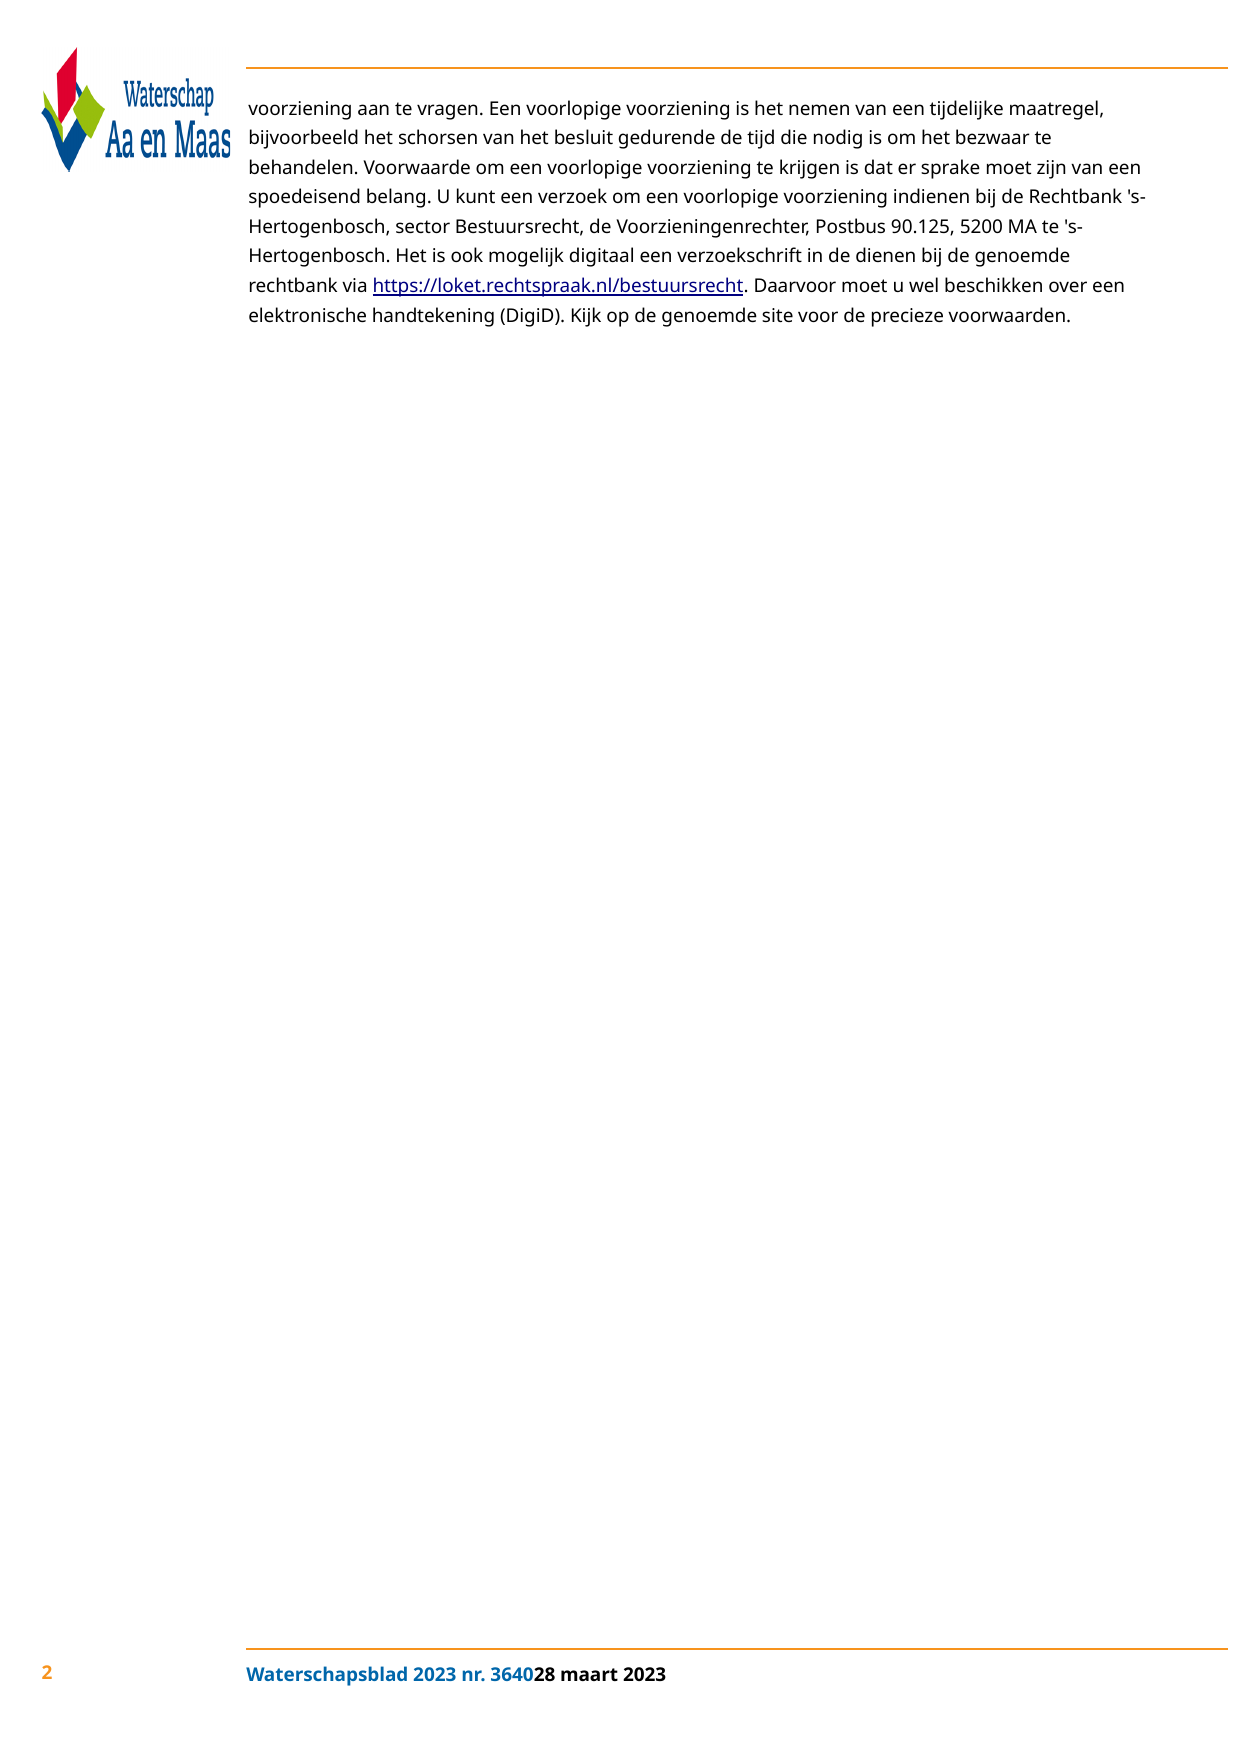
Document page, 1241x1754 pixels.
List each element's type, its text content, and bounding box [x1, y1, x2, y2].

picture [41, 47, 231, 172]
text voorziening aan te vragen. Een voorlopige voorziening is het nemen van een tijdelijke maatregel, bijvoorbeeld het schorsen van het besluit gedurende de tijd die nodig is om het bezwaar te behandelen. Voorwaarde om een voorlopige voorziening te krijgen is dat er sprake moet zijn van een spoedeisend belang. U kunt een verzoek om een voorlopige voorziening indienen bij de Rechtbank 's-Hertogenbosch, sector Bestuursrecht, de Voorzieningenrechter, Postbus 90.125, 5200 MA te 's-Hertogenbosch. Het is ook mogelijk digitaal een verzoekschrift in de dienen bij de genoemde rechtbank via https://loket.rechtspraak.nl/bestuursrecht. Daarvoor moet u wel beschikken over een elektronische handtekening (DigiD). Kijk op de genoemde site voor de precieze voorwaarden. [248, 95, 1152, 328]
